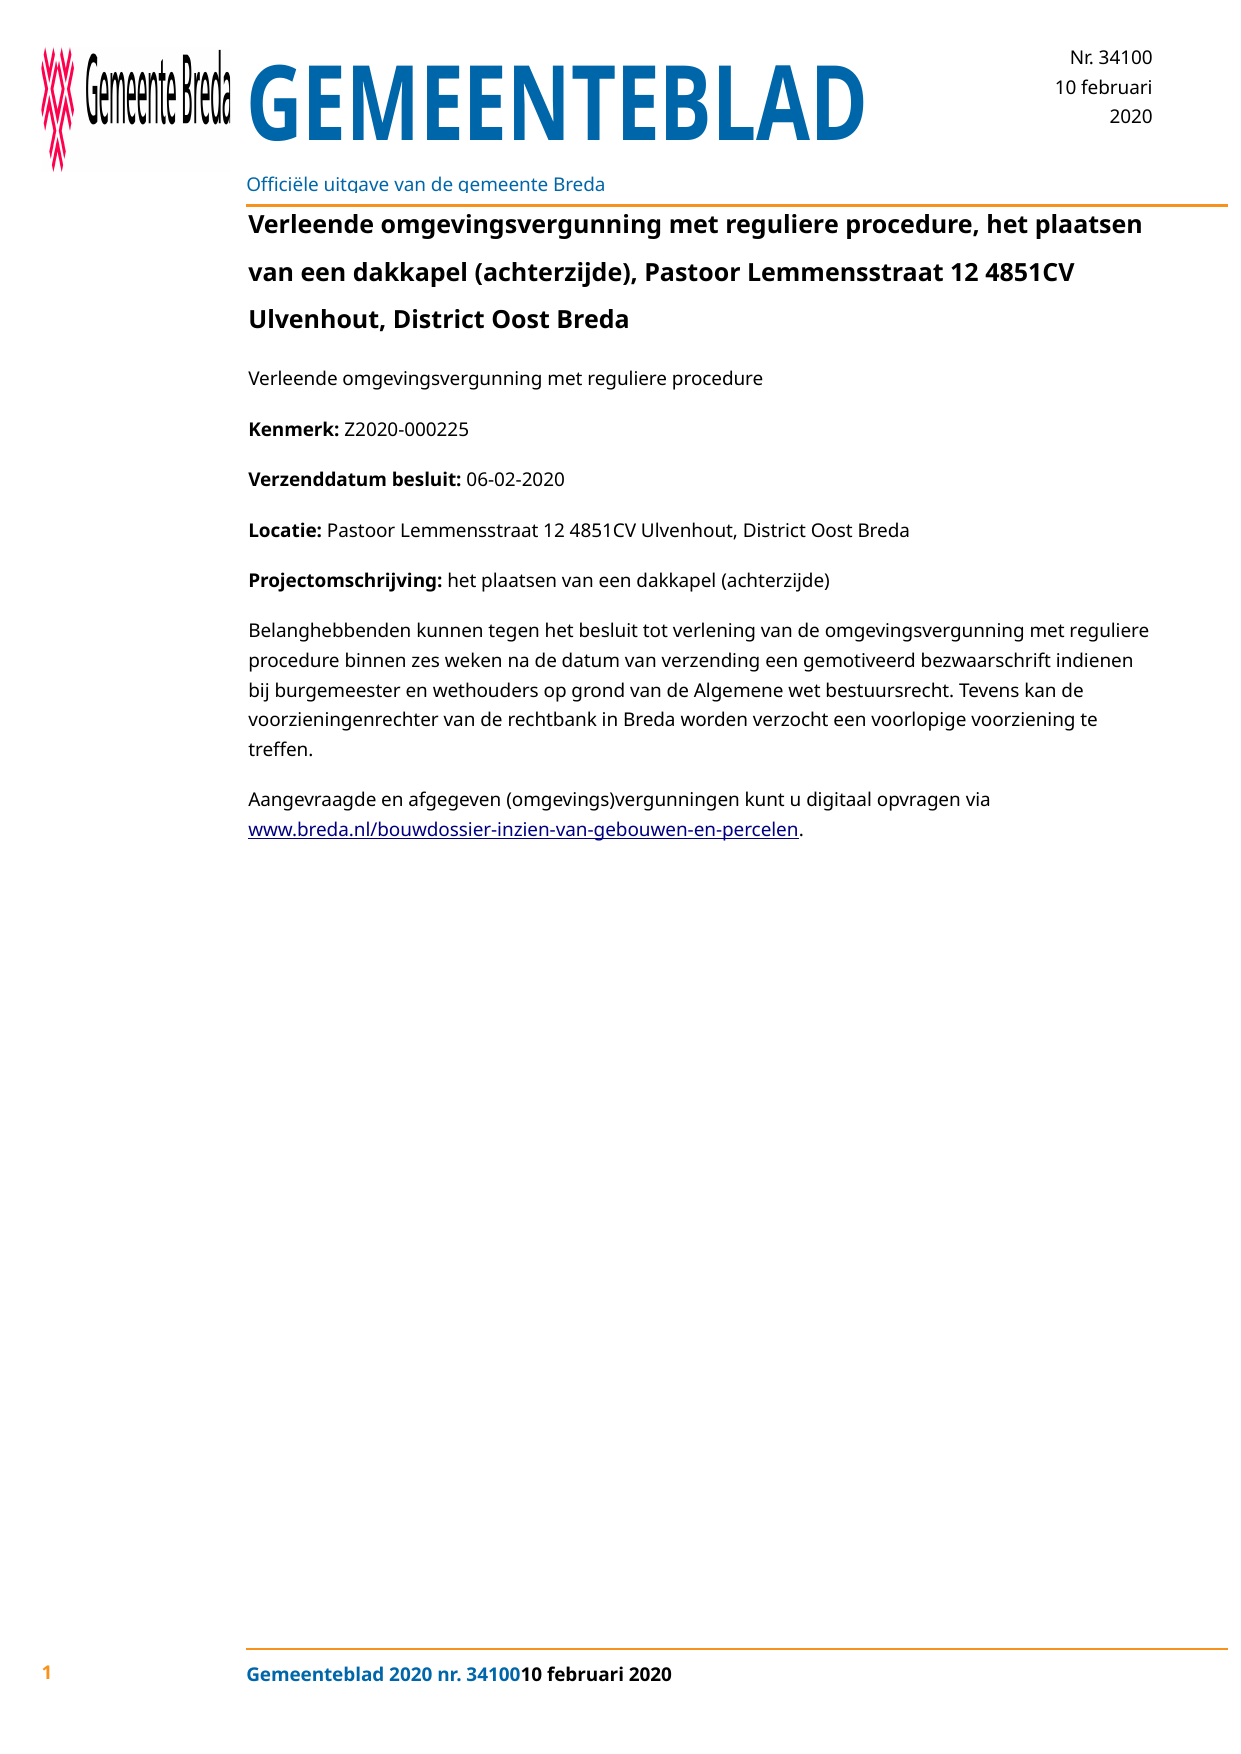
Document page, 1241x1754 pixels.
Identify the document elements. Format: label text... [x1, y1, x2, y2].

text Aangevraagde en afgegeven (omgevings)vergunningen kunt u digitaal opvragen via www.breda.nl/bouwdossier-inzien-van-gebouwen-en-percelen. [248, 786, 1152, 842]
text Locatie: Pastoor Lemmensstraat 12 4851CV Ulvenhout, District Oost Breda [248, 517, 1152, 542]
picture [41, 47, 231, 172]
text Verleende omgevingsvergunning met reguliere procedure, het plaatsen van een dakkapel (achterzijde), Pastoor Lemmensstraat 12 4851CV Ulvenhout, District Oost Breda [248, 207, 1152, 336]
text Belanghebbenden kunnen tegen het besluit tot verlening van de omgevingsvergunning met reguliere procedure binnen zes weken na de datum van verzending een gemotiveerd bezwaarschrift indienen bij burgemeester en wethouders op grond van de Algemene wet bestuursrecht. Tevens kan de voorzieningenrechter van de rechtbank in Breda worden verzocht een voorlopige voorziening te treffen. [248, 618, 1152, 762]
text Kenmerk: Z2020-000225 [248, 416, 1152, 442]
text Projectomschrijving: het plaatsen van een dakkapel (achterzijde) [248, 567, 1152, 593]
text Verleende omgevingsvergunning met reguliere procedure [248, 366, 1152, 391]
text Verzenddatum besluit: 06-02-2020 [248, 466, 1152, 492]
